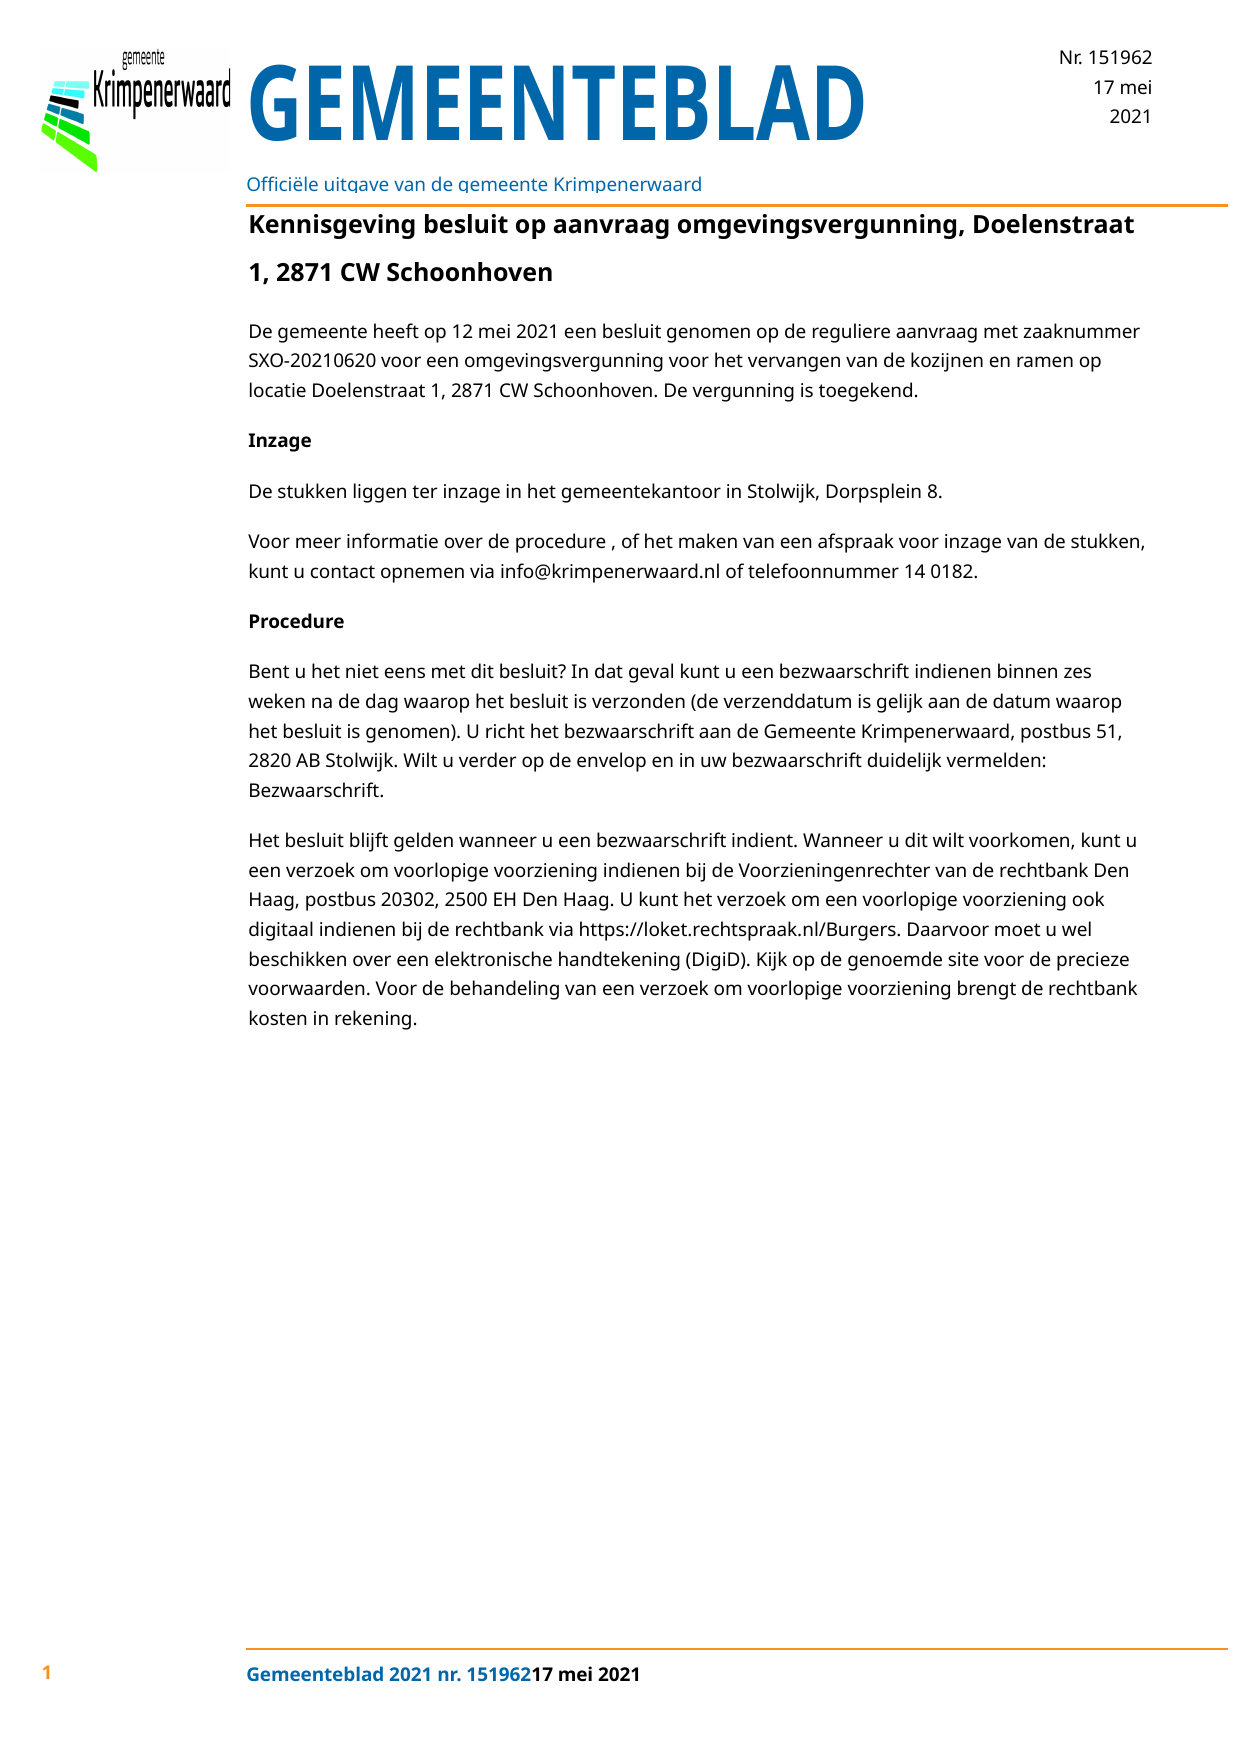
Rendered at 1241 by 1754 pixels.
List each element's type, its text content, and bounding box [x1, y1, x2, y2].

text De stukken liggen ter inzage in het gemeentekantoor in Stolwijk, Dorpsplein 8. [248, 478, 1152, 504]
text Inzage [248, 427, 1152, 453]
text Het besluit blijft gelden wanneer u een bezwaarschrift indient. Wanneer u dit wilt voorkomen, kunt u een verzoek om voorlopige voorziening indienen bij de Voorzieningenrechter van de rechtbank Den Haag, postbus 20302, 2500 EH Den Haag. U kunt het verzoek om een voorlopige voorziening ook digitaal indienen bij de rechtbank via https://loket.rechtspraak.nl/Burgers. Daarvoor moet u wel beschikken over een elektronische handtekening (DigiD). Kijk op de genoemde site voor de precieze voorwaarden. Voor de behandeling van een verzoek om voorlopige voorziening brengt de rechtbank kosten in rekening. [248, 827, 1152, 1031]
text Kennisgeving besluit op aanvraag omgevingsvergunning, Doelenstraat 1, 2871 CW Schoonhoven [248, 207, 1152, 288]
text De gemeente heeft op 12 mei 2021 een besluit genomen op de reguliere aanvraag met zaaknummer SXO-20210620 voor een omgevingsvergunning voor het vervangen van de kozijnen en ramen op locatie Doelenstraat 1, 2871 CW Schoonhoven. De vergunning is toegekend. [248, 318, 1152, 403]
text Bent u het niet eens met dit besluit? In dat geval kunt u een bezwaarschrift indienen binnen zes weken na de dag waarop het besluit is verzonden (de verzenddatum is gelijk aan de datum waarop het besluit is genomen). U richt het bezwaarschrift aan de Gemeente Krimpenerwaard, postbus 51, 2820 AB Stolwijk. Wilt u verder op de envelop en in uw bezwaarschrift duidelijk vermelden: Bezwaarschrift. [248, 659, 1152, 803]
picture [41, 47, 231, 172]
text Procedure [248, 608, 1152, 634]
text Voor meer informatie over de procedure , of het maken van een afspraak voor inzage van de stukken, kunt u contact opnemen via info@krimpenerwaard.nl of telefoonnummer 14 0182. [248, 528, 1152, 584]
